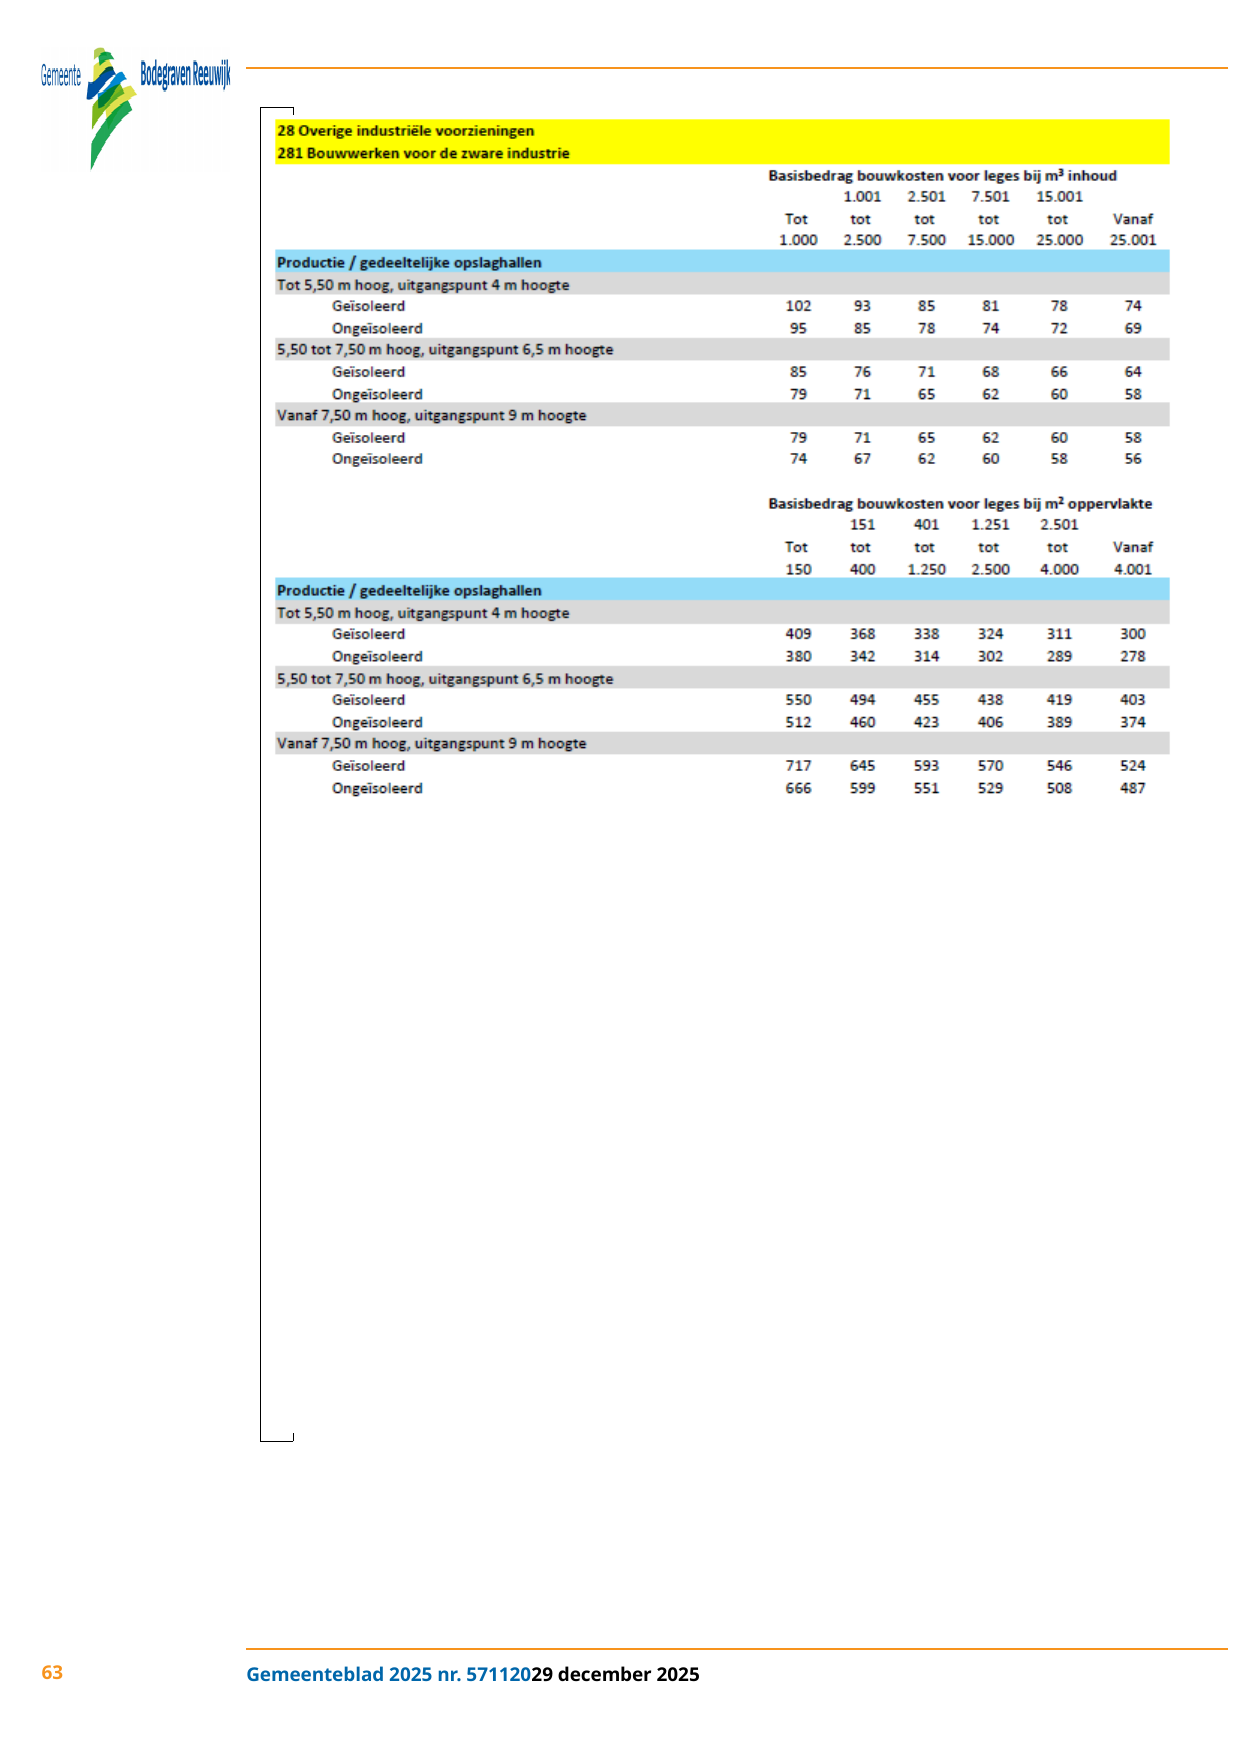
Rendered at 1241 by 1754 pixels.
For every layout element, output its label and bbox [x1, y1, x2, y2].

picture [268, 115, 1173, 1433]
picture [41, 47, 231, 172]
